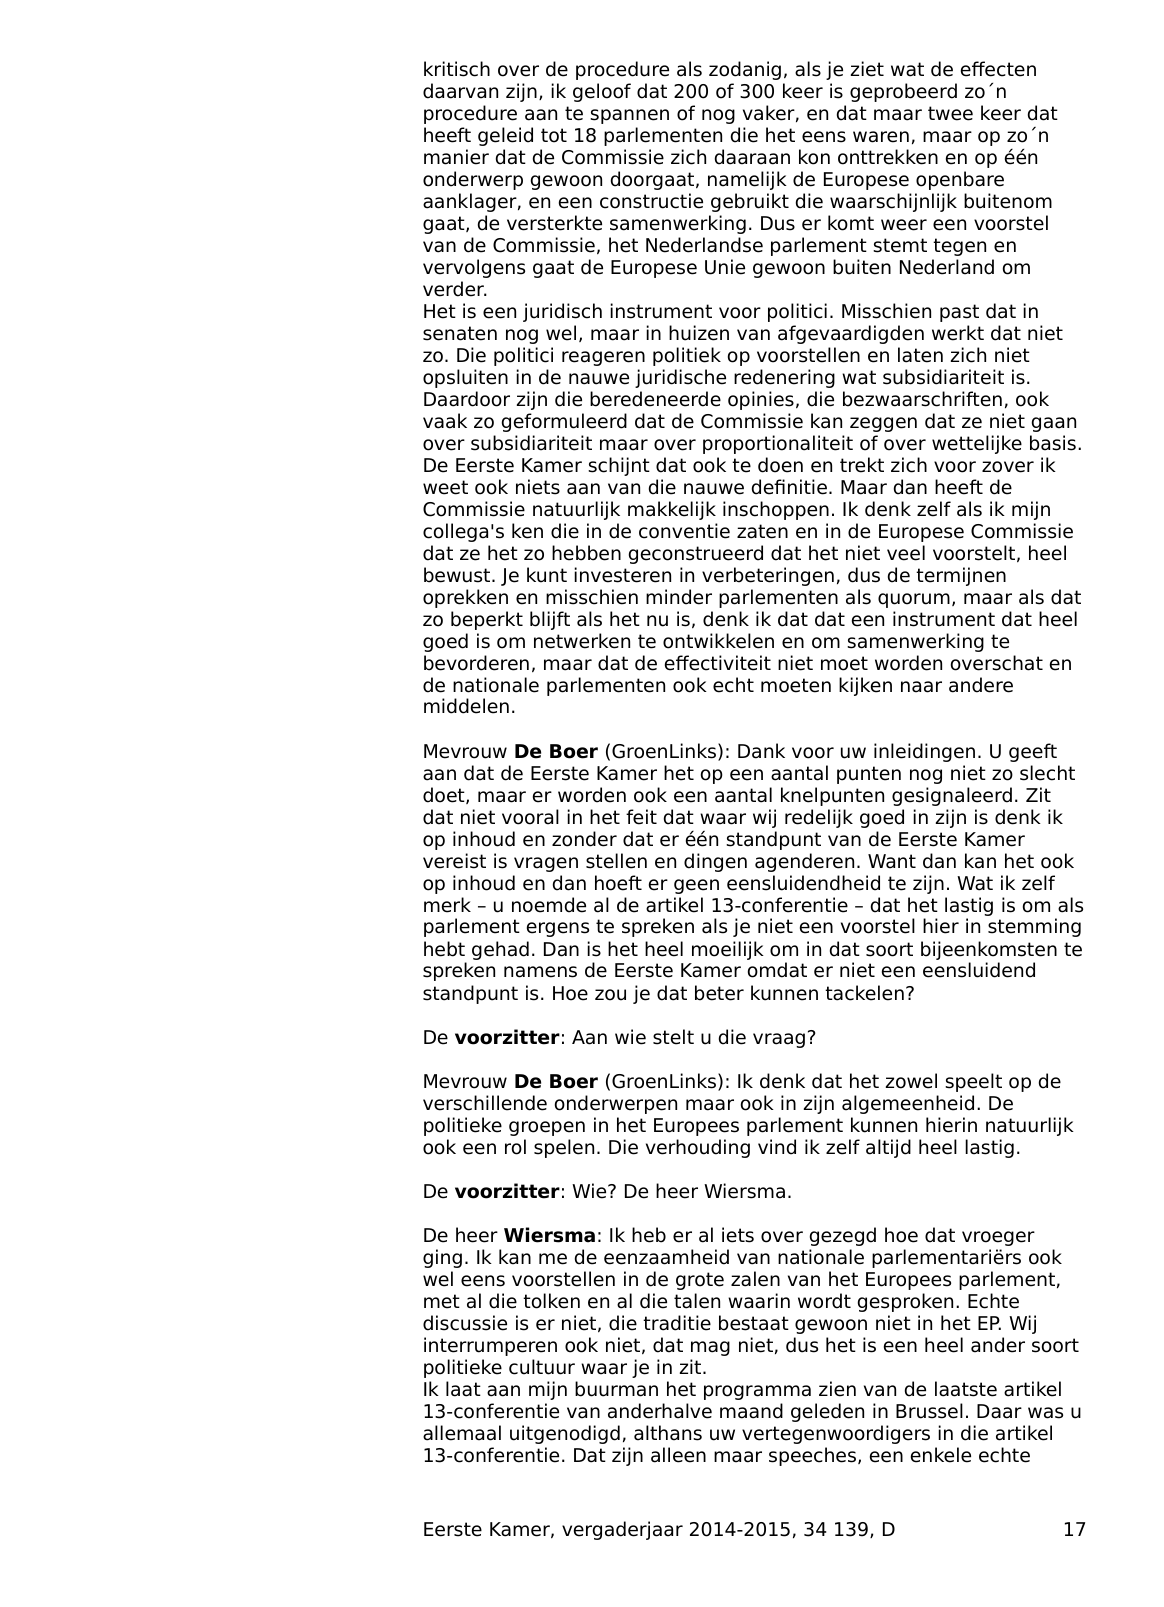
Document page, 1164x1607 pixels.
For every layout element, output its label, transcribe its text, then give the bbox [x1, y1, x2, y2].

text De voorzitter: Aan wie stelt u die vraag? [422, 1027, 1087, 1048]
text De heer Wiersma: Ik heb er al iets over gezegd hoe dat vroeger ging. Ik kan me de eenzaamheid van nationale parlementariërs ook wel eens voorstellen in de grote zalen van het Europees parlement, met al die tolken en al die talen waarin wordt gesproken. Echte discussie is er niet, die traditie bestaat gewoon niet in het EP. Wij interrumperen ook niet, dat mag niet, dus het is een heel ander soort politieke cultuur waar je in zit. [422, 1225, 1087, 1379]
text De voorzitter: Wie? De heer Wiersma. [422, 1181, 1087, 1203]
text Mevrouw De Boer (GroenLinks): Ik denk dat het zowel speelt op de verschillende onderwerpen maar ook in zijn algemeenheid. De politieke groepen in het Europees parlement kunnen hierin natuurlijk ook een rol spelen. Die verhouding vind ik zelf altijd heel lastig. [422, 1071, 1087, 1159]
text Ik laat aan mijn buurman het programma zien van de laatste artikel 13-conferentie van anderhalve maand geleden in Brussel. Daar was u allemaal uitgenodigd, althans uw vertegenwoordigers in die artikel 13-conferentie. Dat zijn alleen maar speeches, een enkele echte [422, 1379, 1087, 1467]
text kritisch over de procedure als zodanig, als je ziet wat de effecten daarvan zijn, ik geloof dat 200 of 300 keer is geprobeerd zo´n procedure aan te spannen of nog vaker, en dat maar twee keer dat heeft geleid tot 18 parlementen die het eens waren, maar op zo´n manier dat de Commissie zich daaraan kon onttrekken en op één onderwerp gewoon doorgaat, namelijk de Europese openbare aanklager, en een constructie gebruikt die waarschijnlijk buitenom gaat, de versterkte samenwerking. Dus er komt weer een voorstel van de Commissie, het Nederlandse parlement stemt tegen en vervolgens gaat de Europese Unie gewoon buiten Nederland om verder. [422, 59, 1087, 301]
text Mevrouw De Boer (GroenLinks): Dank voor uw inleidingen. U geeft aan dat de Eerste Kamer het op een aantal punten nog niet zo slecht doet, maar er worden ook een aantal knelpunten gesignaleerd. Zit dat niet vooral in het feit dat waar wij redelijk goed in zijn is denk ik op inhoud en zonder dat er één standpunt van de Eerste Kamer vereist is vragen stellen en dingen agenderen. Want dan kan het ook op inhoud en dan hoeft er geen eensluidendheid te zijn. Wat ik zelf merk – u noemde al de artikel 13-conferentie – dat het lastig is om als parlement ergens te spreken als je niet een voorstel hier in stemming hebt gehad. Dan is het heel moeilijk om in dat soort bijeenkomsten te spreken namens de Eerste Kamer omdat er niet een eensluidend standpunt is. Hoe zou je dat beter kunnen tackelen? [422, 741, 1087, 1004]
text Het is een juridisch instrument voor politici. Misschien past dat in senaten nog wel, maar in huizen van afgevaardigden werkt dat niet zo. Die politici reageren politiek op voorstellen en laten zich niet opsluiten in de nauwe juridische redenering wat subsidiariteit is. Daardoor zijn die beredeneerde opinies, die bezwaarschriften, ook vaak zo geformuleerd dat de Commissie kan zeggen dat ze niet gaan over subsidiariteit maar over proportionaliteit of over wettelijke basis. De Eerste Kamer schijnt dat ook te doen en trekt zich voor zover ik weet ook niets aan van die nauwe definitie. Maar dan heeft de Commissie natuurlijk makkelijk inschoppen. Ik denk zelf als ik mijn collega's ken die in de conventie zaten en in de Europese Commissie dat ze het zo hebben geconstrueerd dat het niet veel voorstelt, heel bewust. Je kunt investeren in verbeteringen, dus de termijnen oprekken en misschien minder parlementen als quorum, maar als dat zo beperkt blijft als het nu is, denk ik dat dat een instrument dat heel goed is om netwerken te ontwikkelen en om samenwerking te bevorderen, maar dat de effectiviteit niet moet worden overschat en de nationale parlementen ook echt moeten kijken naar andere middelen. [422, 301, 1087, 718]
